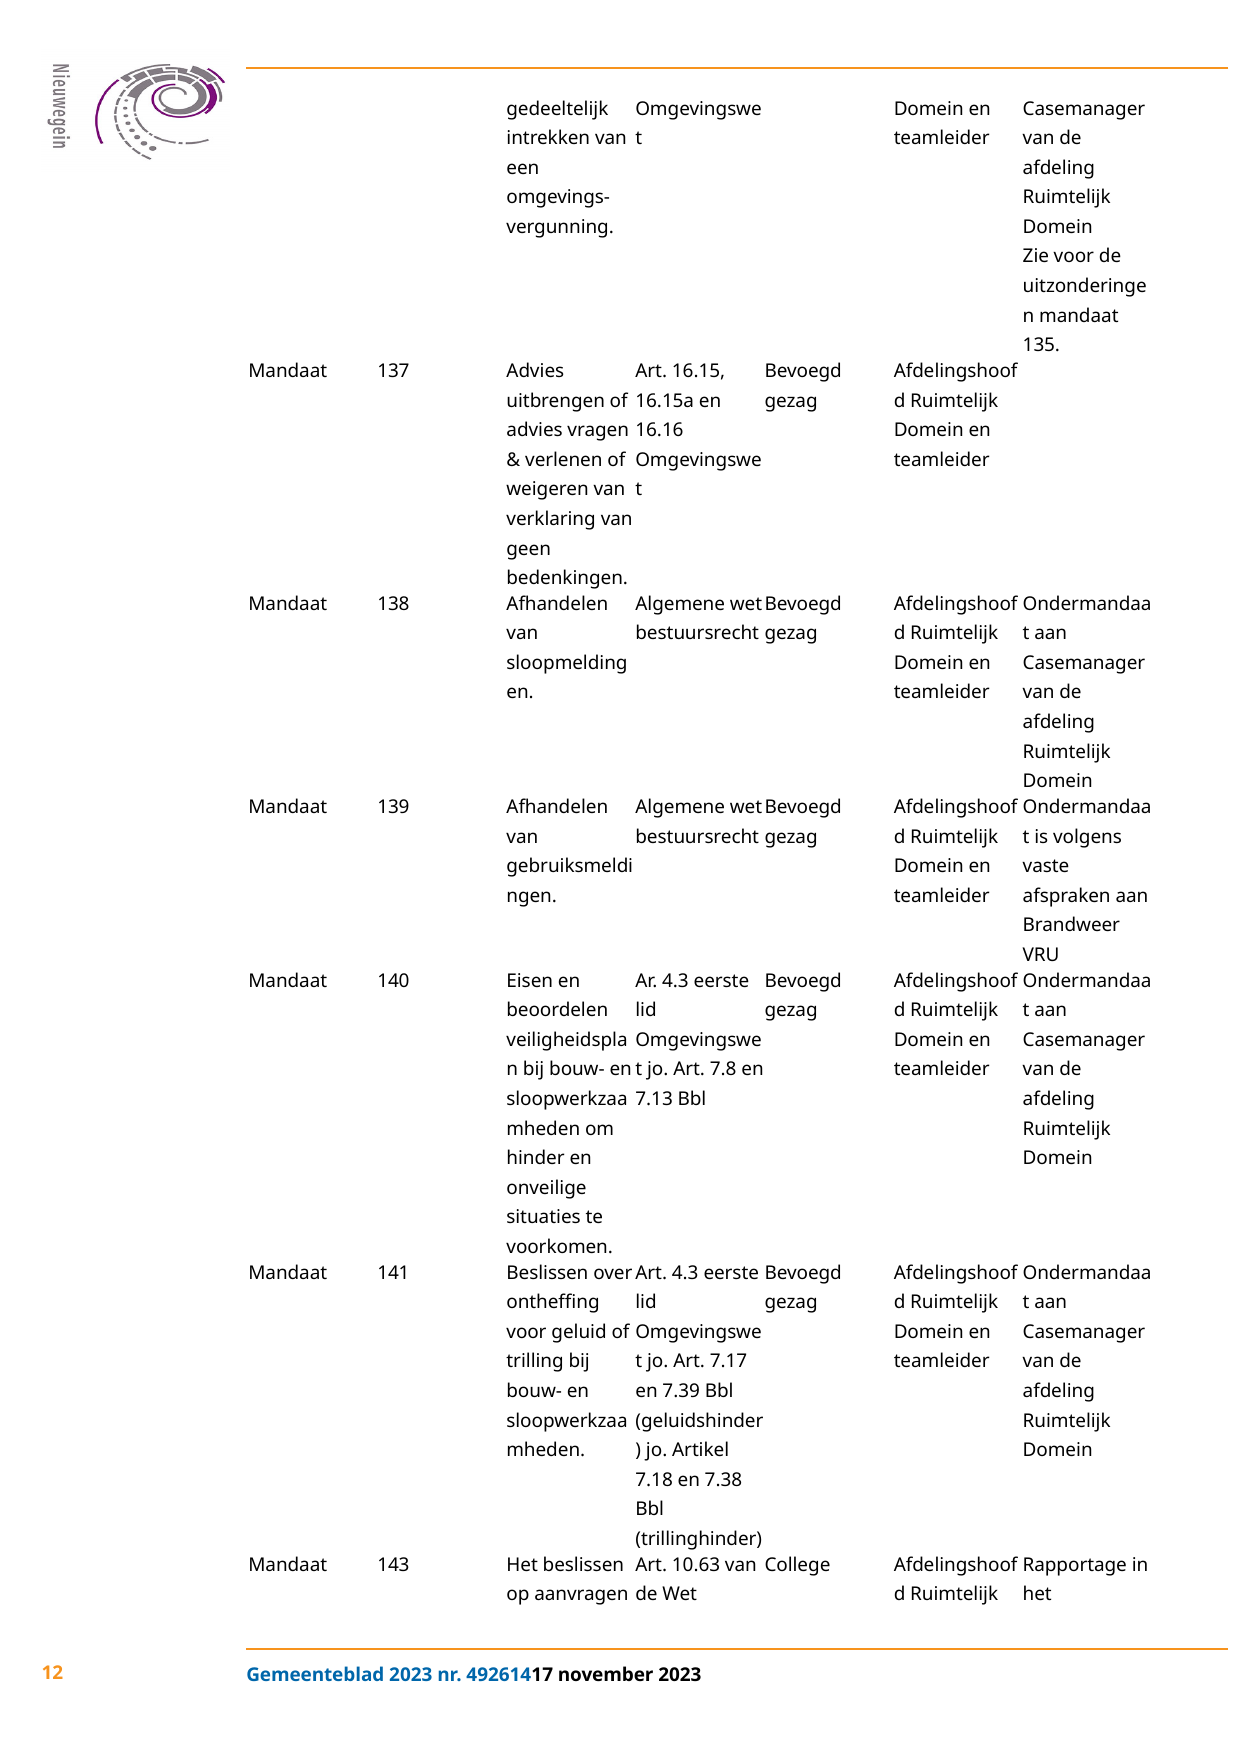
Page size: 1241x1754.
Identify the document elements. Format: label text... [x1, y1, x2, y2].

table_cell Bevoegd gezag [764, 967, 893, 1259]
table_cell Casemanager van de afdeling Ruimtelijk Domein Zie voor de uitzonderingen mandaat 135. [1023, 95, 1152, 357]
table_cell Ondermandaat aan Casemanager van de afdeling Ruimtelijk Domein [1023, 967, 1152, 1259]
table_cell Art. 10.63 van de Wet [635, 1551, 764, 1606]
table_cell Algemene wet bestuursrecht [635, 590, 764, 793]
table_cell Afdelingshoofd Ruimtelijk Domein en teamleider [894, 357, 1022, 590]
table_cell Art. 16.15, 16.15a en 16.16 Omgevingswet [635, 357, 764, 590]
table_cell Afdelingshoofd Ruimtelijk Domein en teamleider [894, 967, 1022, 1259]
table_cell gedeeltelijk intrekken van een omgevings-vergunning. [506, 95, 635, 357]
table_cell Domein en teamleider [894, 95, 1022, 357]
table_cell 137 [377, 357, 506, 590]
table_cell Mandaat [248, 1551, 377, 1606]
table_cell Afdelingshoofd Ruimtelijk Domein en teamleider [894, 590, 1022, 793]
table_cell Bevoegd gezag [764, 590, 893, 793]
table_cell Mandaat [248, 793, 377, 967]
table_cell Afhandelen van gebruiksmeldingen. [506, 793, 635, 967]
table_cell Bevoegd gezag [764, 793, 893, 967]
table_cell Afdelingshoofd Ruimtelijk Domein en teamleider [894, 1259, 1022, 1551]
table_cell Mandaat [248, 590, 377, 793]
table_cell Mandaat [248, 1259, 377, 1551]
table_cell College [764, 1551, 893, 1606]
table_cell Ondermandaat aan Casemanager van de afdeling Ruimtelijk Domein [1023, 1259, 1152, 1551]
table_cell Omgevingswet [635, 95, 764, 357]
table_cell Eisen en beoordelen veiligheidsplan bij bouw- en sloopwerkzaamheden om hinder en onveilige situaties te voorkomen. [506, 967, 635, 1259]
table_cell Art. 4.3 eerste lid Omgevingswet jo. Art. 7.17 en 7.39 Bbl (geluidshinder) jo. Artikel 7.18 en 7.38 Bbl (trillinghinder) [635, 1259, 764, 1551]
table_cell [248, 95, 377, 357]
table_cell Advies uitbrengen of advies vragen & verlenen of weigeren van verklaring van geen bedenkingen. [506, 357, 635, 590]
table_cell 138 [377, 590, 506, 793]
table_cell Bevoegd gezag [764, 357, 893, 590]
table_cell Bevoegd gezag [764, 1259, 893, 1551]
table_cell Het beslissen op aanvragen [506, 1551, 635, 1606]
table_cell Ar. 4.3 eerste lid Omgevingswet jo. Art. 7.8 en 7.13 Bbl [635, 967, 764, 1259]
table_cell Algemene wet bestuursrecht [635, 793, 764, 967]
table_cell 139 [377, 793, 506, 967]
table_cell Ondermandaat aan Casemanager van de afdeling Ruimtelijk Domein [1023, 590, 1152, 793]
table_cell Rapportage in het [1023, 1551, 1152, 1606]
table_cell [1023, 357, 1152, 590]
table_cell Beslissen over ontheffing voor geluid of trilling bij bouw- en sloopwerkzaamheden. [506, 1259, 635, 1551]
table_cell Ondermandaat is volgens vaste afspraken aan Brandweer VRU [1023, 793, 1152, 967]
table_cell [764, 95, 893, 357]
table_cell 140 [377, 967, 506, 1259]
table_cell Afhandelen van sloopmeldingen. [506, 590, 635, 793]
table_cell 143 [377, 1551, 506, 1606]
table_cell Afdelingshoofd Ruimtelijk Domein en teamleider [894, 793, 1022, 967]
table_cell Mandaat [248, 967, 377, 1259]
table_cell Mandaat [248, 357, 377, 590]
table_cell 141 [377, 1259, 506, 1551]
table_cell [377, 95, 506, 357]
table_cell Afdelingshoofd Ruimtelijk [894, 1551, 1022, 1606]
picture [41, 47, 231, 172]
